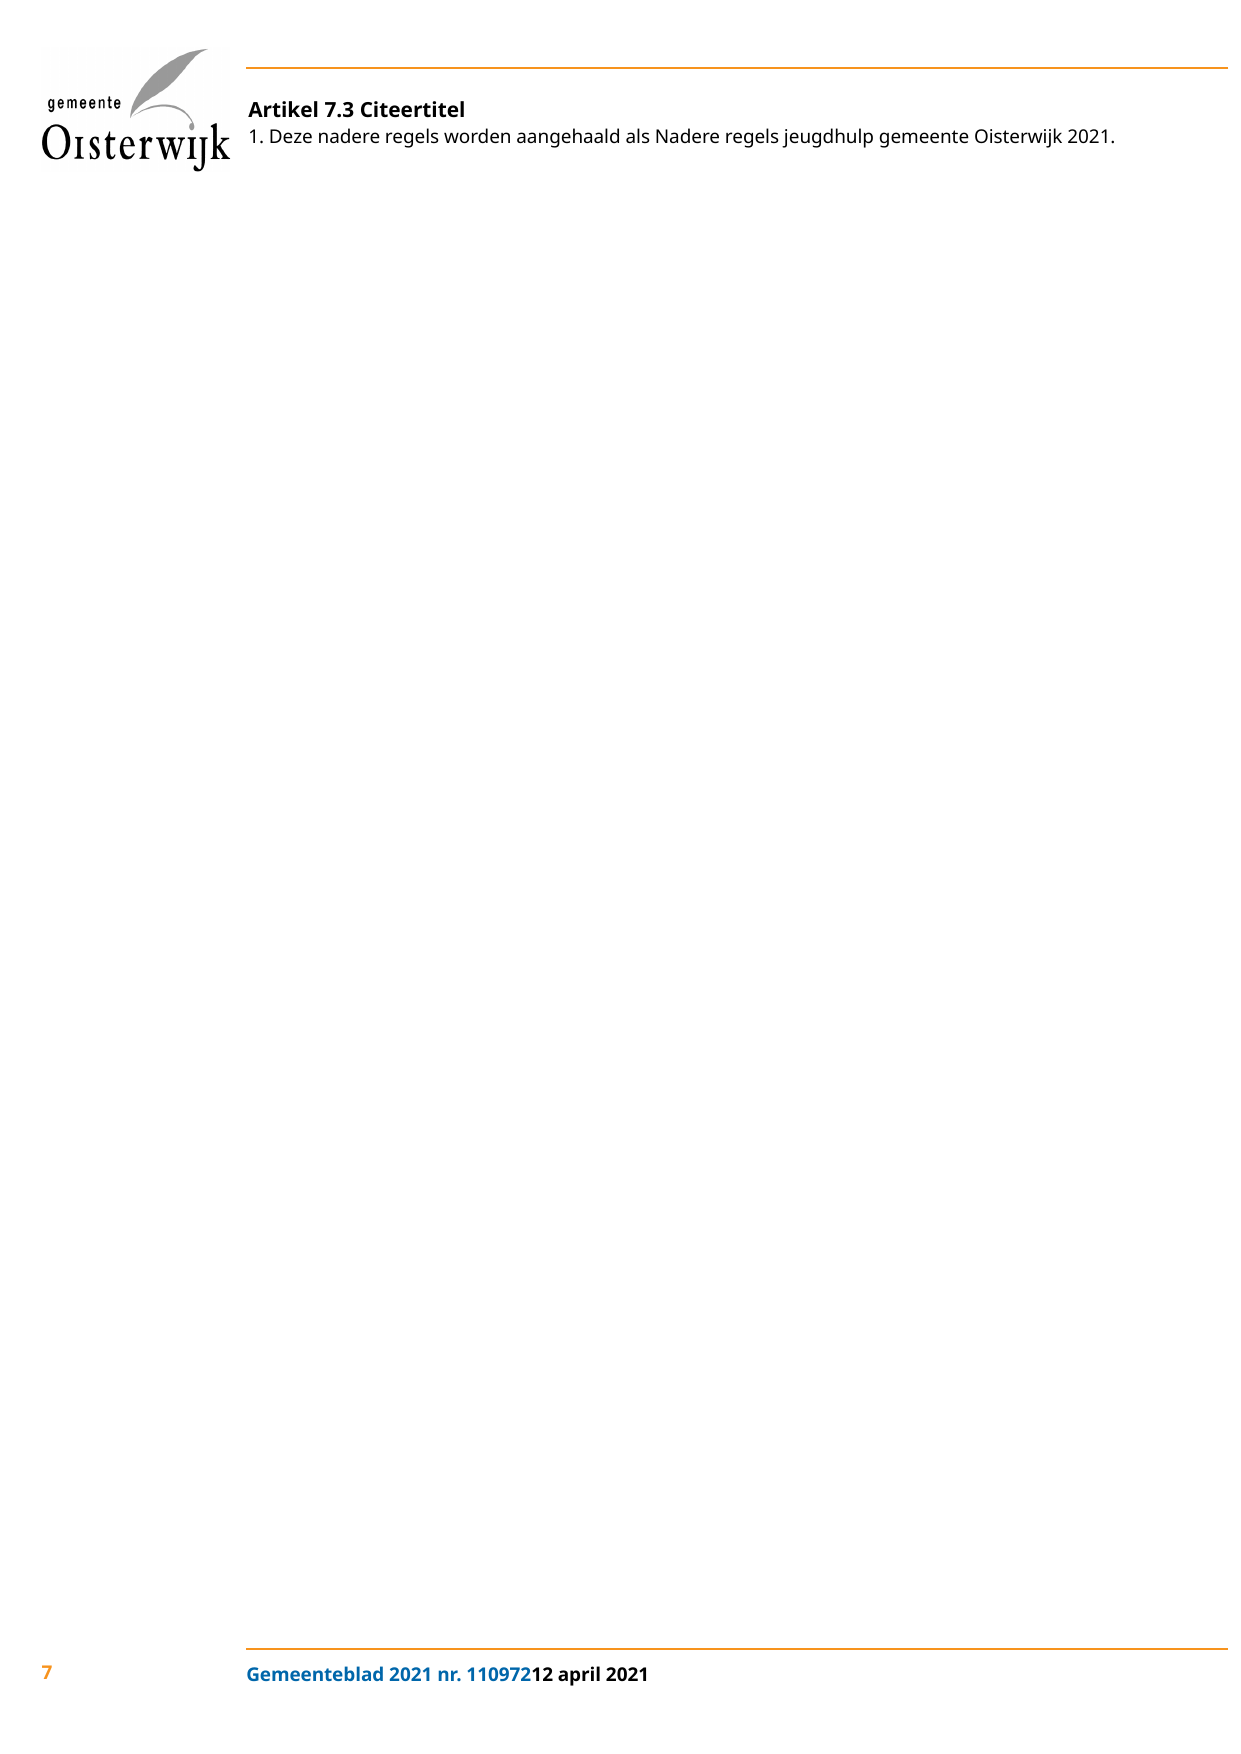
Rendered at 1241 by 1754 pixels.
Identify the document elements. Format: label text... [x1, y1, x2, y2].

picture [41, 47, 231, 172]
text 1. Deze nadere regels worden aangehaald als Nadere regels jeugdhulp gemeente Oisterwijk 2021. [248, 123, 1152, 149]
text Artikel 7.3 Citeertitel [248, 95, 1152, 123]
